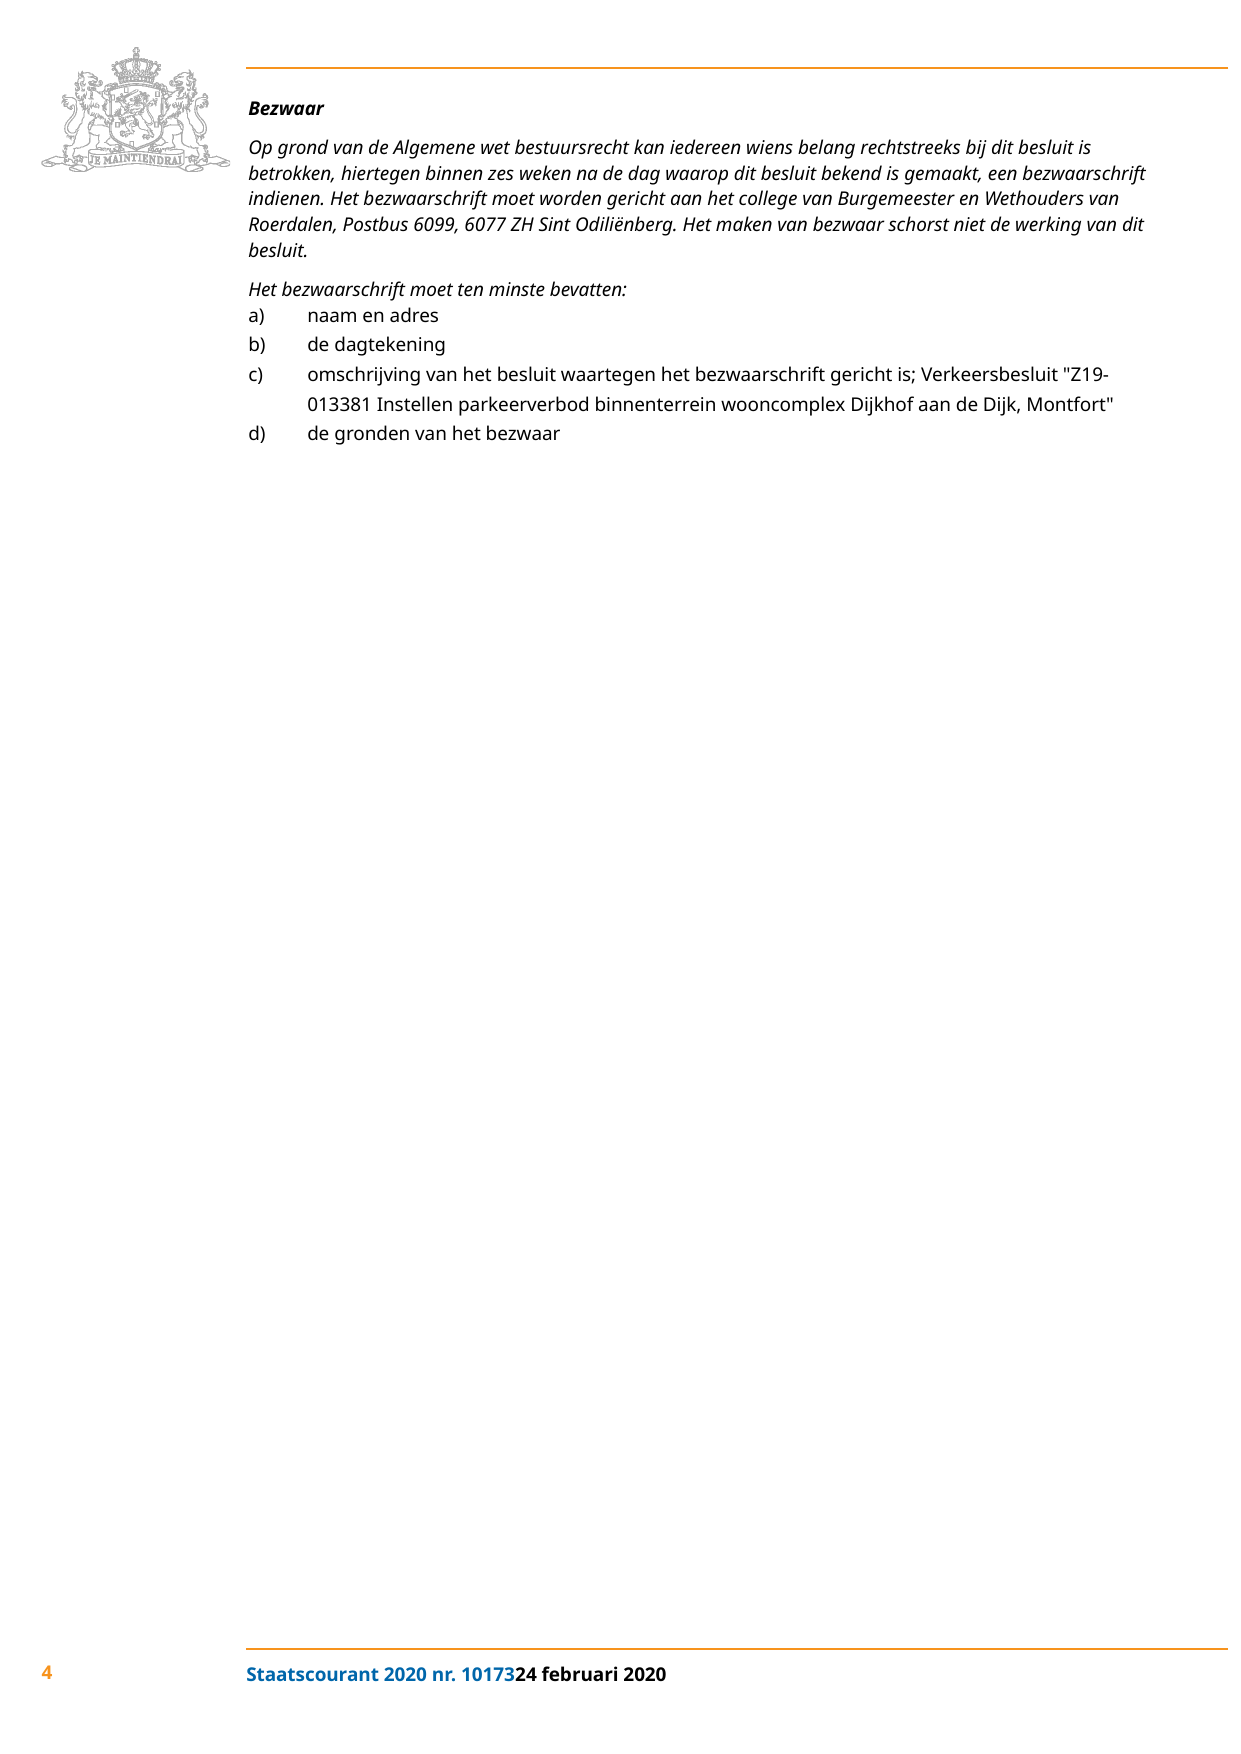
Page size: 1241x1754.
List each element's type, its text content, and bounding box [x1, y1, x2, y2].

list de gronden van het bezwaar [248, 420, 1152, 446]
list naam en adres [248, 302, 1152, 328]
list omschrijving van het besluit waartegen het bezwaarschrift gericht is; Verkeersbesluit "Z19-013381 Instellen parkeerverbod binnenterrein wooncomplex Dijkhof aan de Dijk, Montfort" [248, 361, 1152, 416]
text Het bezwaarschrift moet ten minste bevatten: [248, 276, 1152, 302]
list de dagtekening [248, 332, 1152, 357]
text Op grond van de Algemene wet bestuursrecht kan iedereen wiens belang rechtstreeks bij dit besluit is betrokken, hiertegen binnen zes weken na de dag waarop dit besluit bekend is gemaakt, een bezwaarschrift indienen. Het bezwaarschrift moet worden gericht aan het college van Burgemeester en Wethouders van Roerdalen, Postbus 6099, 6077 ZH Sint Odiliënberg. Het maken van bezwaar schorst niet de werking van dit besluit. [248, 134, 1152, 263]
picture [41, 47, 231, 172]
text Bezwaar [248, 95, 1152, 121]
